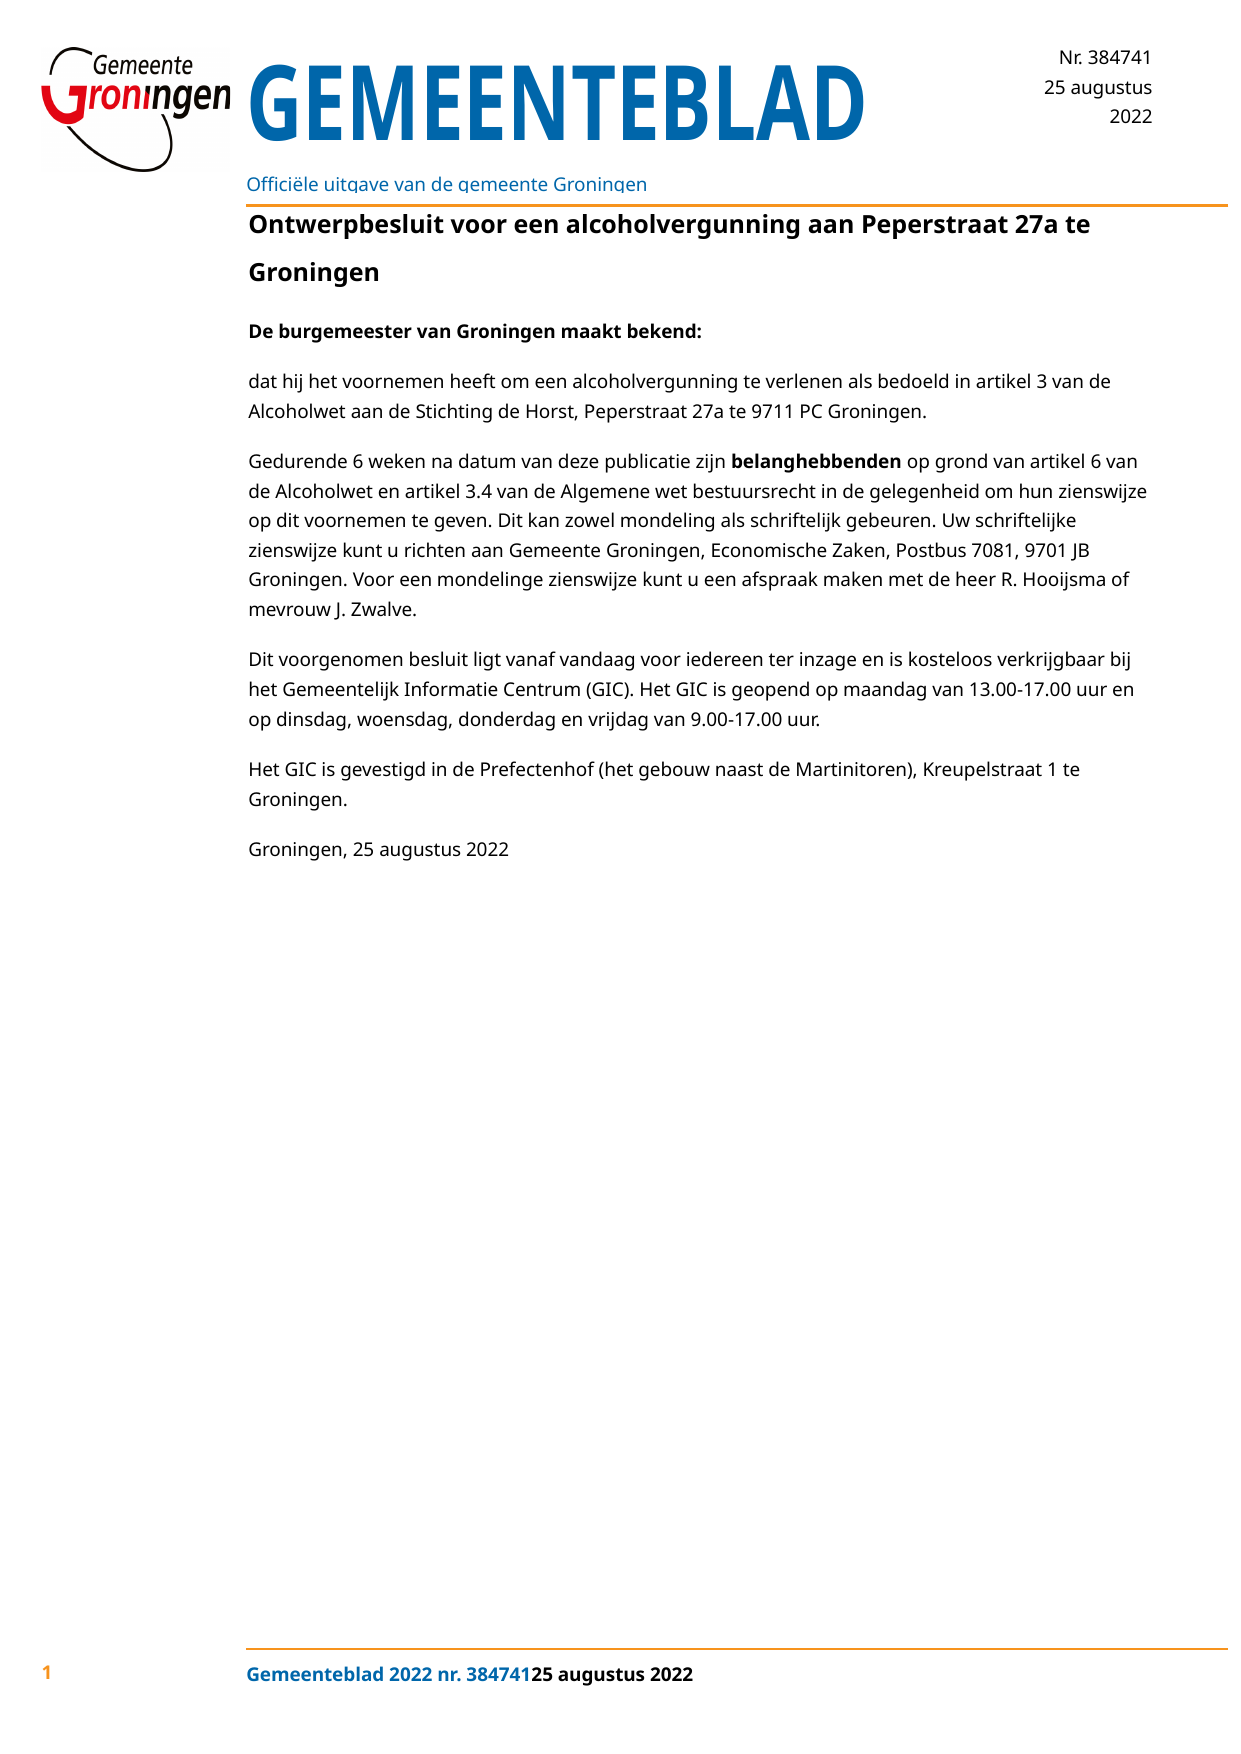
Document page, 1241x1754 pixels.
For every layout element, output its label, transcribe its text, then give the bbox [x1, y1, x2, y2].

text Het GIC is gevestigd in de Prefectenhof (het gebouw naast de Martinitoren), Kreupelstraat 1 te Groningen. [248, 756, 1152, 812]
text Gedurende 6 weken na datum van deze publicatie zijn belanghebbenden op grond van artikel 6 van de Alcoholwet en artikel 3.4 van de Algemene wet bestuursrecht in de gelegenheid om hun zienswijze op dit voornemen te geven. Dit kan zowel mondeling als schriftelijk gebeuren. Uw schriftelijke zienswijze kunt u richten aan Gemeente Groningen, Economische Zaken, Postbus 7081, 9701 JB Groningen. Voor een mondelinge zienswijze kunt u een afspraak maken met de heer R. Hooijsma of mevrouw J. Zwalve. [248, 448, 1152, 622]
text Dit voorgenomen besluit ligt vanaf vandaag voor iedereen ter inzage en is kosteloos verkrijgbaar bij het Gemeentelijk Informatie Centrum (GIC). Het GIC is geopend op maandag van 13.00-17.00 uur en op dinsdag, woensdag, donderdag en vrijdag van 9.00-17.00 uur. [248, 647, 1152, 732]
text Ontwerpbesluit voor een alcoholvergunning aan Peperstraat 27a te Groningen [248, 207, 1152, 288]
text dat hij het voornemen heeft om een alcoholvergunning te verlenen als bedoeld in artikel 3 van de Alcoholwet aan de Stichting de Horst, Peperstraat 27a te 9711 PC Groningen. [248, 368, 1152, 424]
text Groningen, 25 augustus 2022 [248, 836, 1152, 862]
picture [41, 47, 231, 172]
text De burgemeester van Groningen maakt bekend: [248, 318, 1152, 344]
